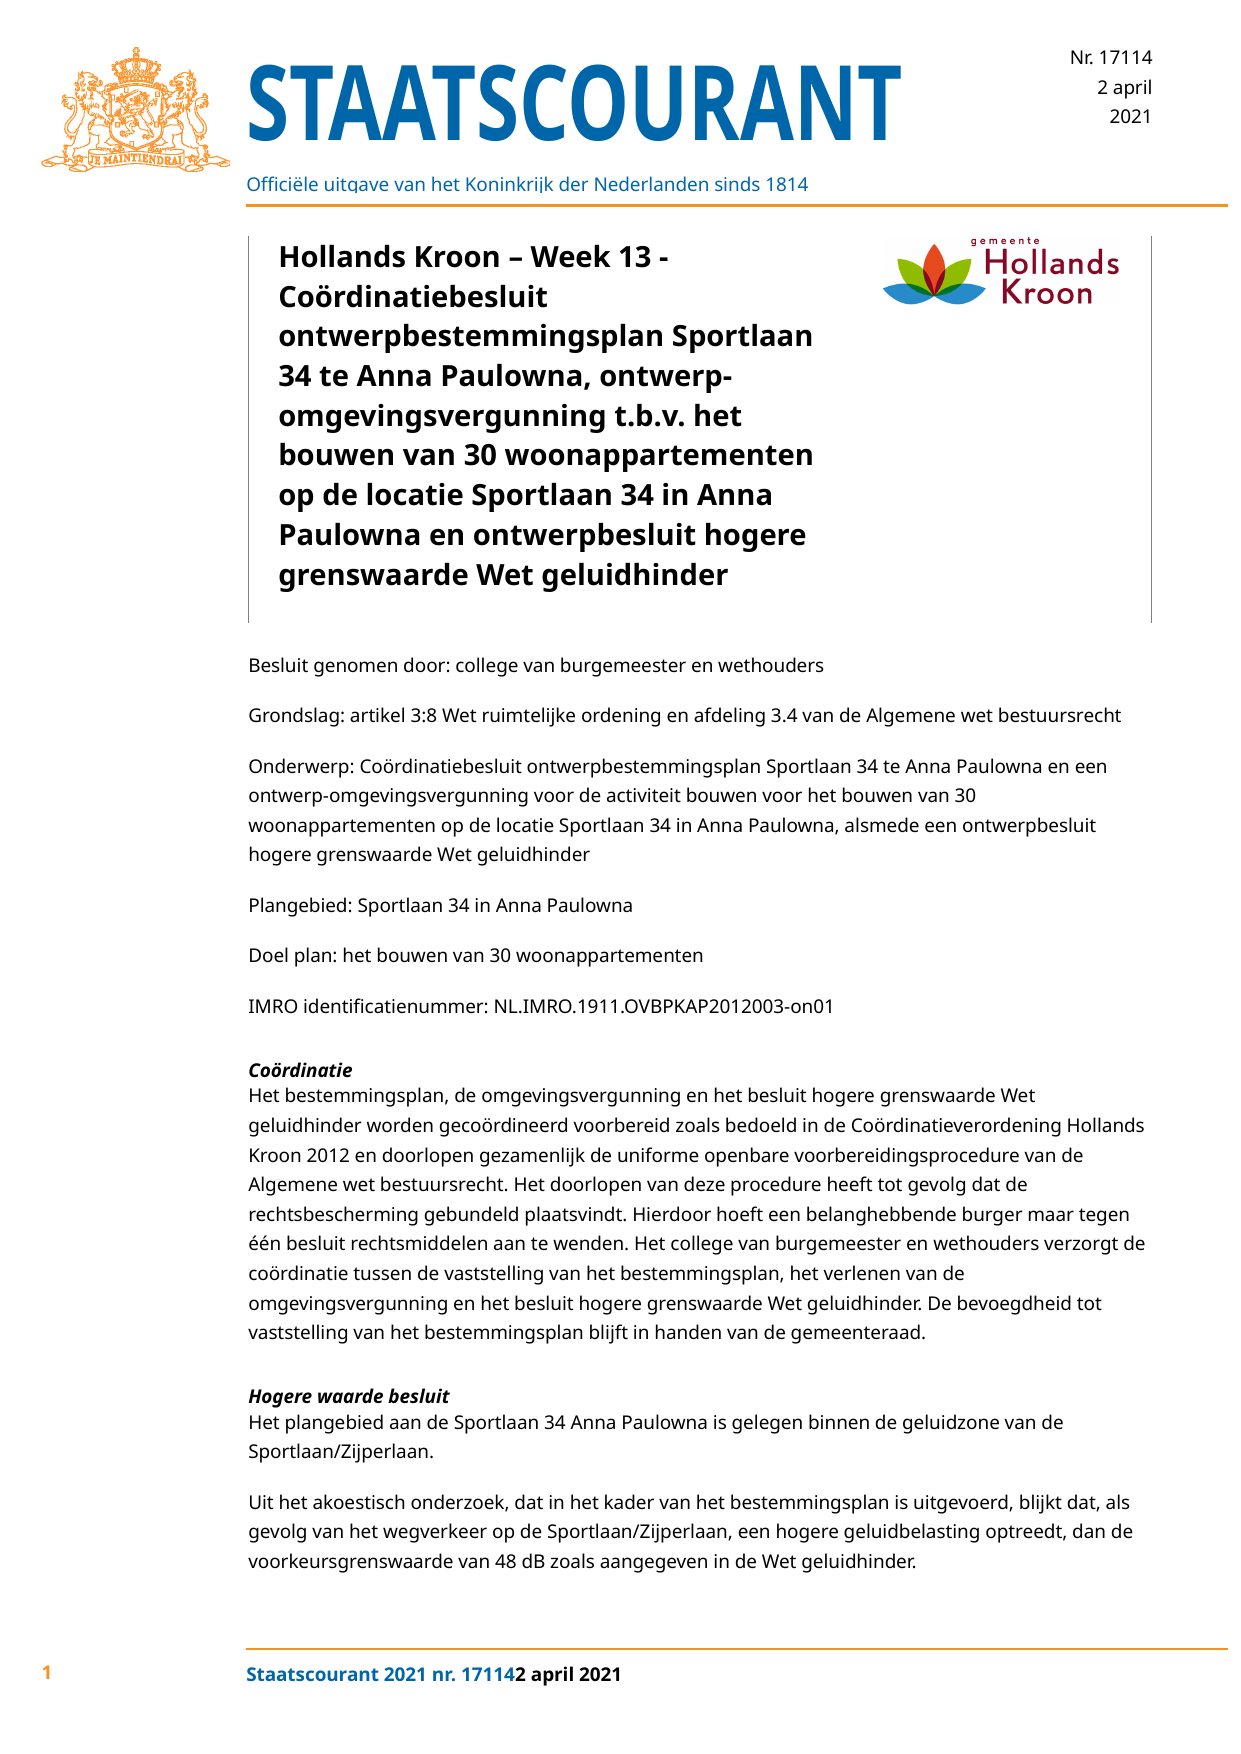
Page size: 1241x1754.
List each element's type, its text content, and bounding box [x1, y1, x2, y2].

text Het bestemmingsplan, de omgevingsvergunning en het besluit hogere grenswaarde Wet geluidhinder worden gecoördineerd voorbereid zoals bedoeld in de Coördinatieverordening Hollands Kroon 2012 en doorlopen gezamenlijk de uniforme openbare voorbereidingsprocedure van de Algemene wet bestuursrecht. Het doorlopen van deze procedure heeft tot gevolg dat de rechtsbescherming gebundeld plaatsvindt. Hierdoor hoeft een belanghebbende burger maar tegen één besluit rechtsmiddelen aan te wenden. Het college van burgemeester en wethouders verzorgt de coördinatie tussen de vaststelling van het bestemmingsplan, het verlenen van de omgevingsvergunning en het besluit hogere grenswaarde Wet geluidhinder. De bevoegdheid tot vaststelling van het bestemmingsplan blijft in handen van de gemeenteraad. [248, 1083, 1152, 1345]
text Uit het akoestisch onderzoek, dat in het kader van het bestemmingsplan is uitgevoerd, blijkt dat, als gevolg van het wegverkeer op de Sportlaan/Zijperlaan, een hogere geluidbelasting optreedt, dan de voorkeursgrenswaarde van 48 dB zoals aangegeven in de Wet geluidhinder. [248, 1489, 1152, 1574]
picture [41, 47, 231, 172]
text Grondslag: artikel 3:8 Wet ruimtelijke ordening en afdeling 3.4 van de Algemene wet bestuursrecht [248, 702, 1152, 728]
text Doel plan: het bouwen van 30 woonappartementen [248, 942, 1152, 968]
text Het plangebied aan de Sportlaan 34 Anna Paulowna is gelegen binnen de geluidzone van de Sportlaan/Zijperlaan. [248, 1409, 1152, 1464]
text Hogere waarde besluit [248, 1383, 1152, 1409]
text IMRO identificatienummer: NL.IMRO.1911.OVBPKAP2012003-on01 [248, 993, 1152, 1019]
picture [882, 236, 1119, 305]
text Onderwerp: Coördinatiebesluit ontwerpbestemmingsplan Sportlaan 34 te Anna Paulowna en een ontwerp-omgevingsvergunning voor de activiteit bouwen voor het bouwen van 30 woonappartementen op de locatie Sportlaan 34 in Anna Paulowna, alsmede een ontwerpbesluit hogere grenswaarde Wet geluidhinder [248, 753, 1152, 867]
text Coördinatie [248, 1057, 1152, 1083]
text Plangebied: Sportlaan 34 in Anna Paulowna [248, 892, 1152, 918]
table_header Hollands Kroon – Week 13 - Coördinatiebesluit ontwerpbestemmingsplan Sportlaan 34 te Anna Paulowna, ontwerp-omgevingsvergunning t.b.v. het bouwen van 30 woonappartementen op de locatie Sportlaan 34 in Anna Paulowna en ontwerpbesluit hogere grenswaarde Wet geluidhinder [249, 236, 850, 623]
text Besluit genomen door: college van burgemeester en wethouders [248, 652, 1152, 678]
table_header [850, 236, 1151, 623]
